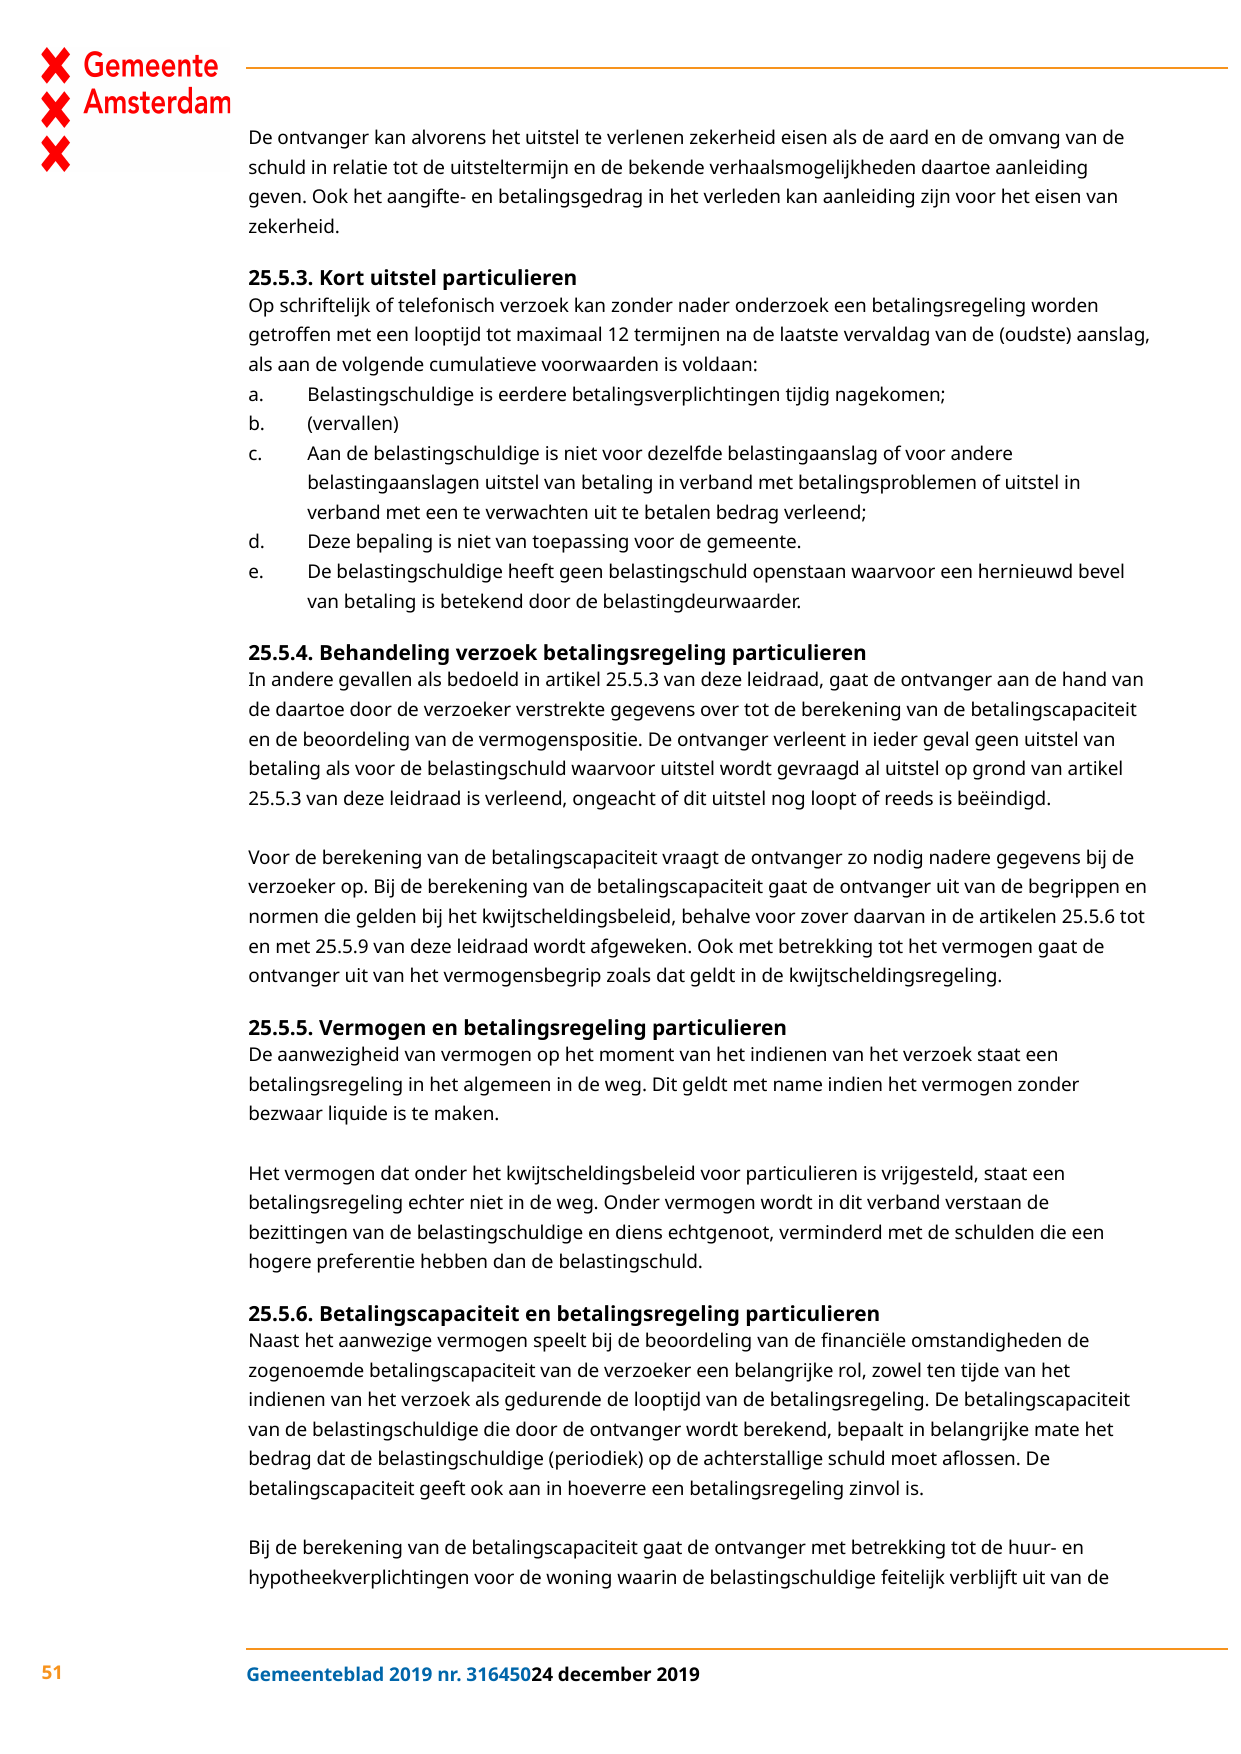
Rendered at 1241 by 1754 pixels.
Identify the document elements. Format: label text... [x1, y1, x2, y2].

text 25.5.6. Betalingscapaciteit en betalingsregeling particulieren [248, 1299, 1152, 1327]
text 25.5.4. Behandeling verzoek betalingsregeling particulieren [248, 638, 1152, 667]
text Op schriftelijk of telefonisch verzoek kan zonder nader onderzoek een betalingsregeling worden getroffen met een looptijd tot maximaal 12 termijnen na de laatste vervaldag van de (oudste) aanslag, als aan de volgende cumulatieve voorwaarden is voldaan: [248, 292, 1152, 377]
text 25.5.5. Vermogen en betalingsregeling particulieren [248, 1013, 1152, 1041]
text In andere gevallen als bedoeld in artikel 25.5.3 van deze leidraad, gaat de ontvanger aan de hand van de daartoe door de verzoeker verstrekte gegevens over tot de berekening van de betalingscapaciteit en de beoordeling van de vermogenspositie. De ontvanger verleent in ieder geval geen uitstel van betaling als voor de belastingschuld waarvoor uitstel wordt gevraagd al uitstel op grond van artikel 25.5.3 van deze leidraad is verleend, ongeacht of dit uitstel nog loopt of reeds is beëindigd. [248, 667, 1152, 811]
list (vervallen) [248, 410, 1152, 436]
picture [41, 47, 231, 172]
text 25.5.3. Kort uitstel particulieren [248, 263, 1152, 292]
list Aan de belastingschuldige is niet voor dezelfde belastingaanslag of voor andere belastingaanslagen uitstel van betaling in verband met betalingsproblemen of uitstel in verband met een te verwachten uit te betalen bedrag verleend; [248, 440, 1152, 525]
text Voor de berekening van de betalingscapaciteit vraagt de ontvanger zo nodig nadere gegevens bij de verzoeker op. Bij de berekening van de betalingscapaciteit gaat de ontvanger uit van de begrippen en normen die gelden bij het kwijtscheldingsbeleid, behalve voor zover daarvan in de artikelen 25.5.6 tot en met 25.5.9 van deze leidraad wordt afgeweken. Ook met betrekking tot het vermogen gaat de ontvanger uit van het vermogensbegrip zoals dat geldt in de kwijtscheldingsregeling. [248, 844, 1152, 988]
text De ontvanger kan alvorens het uitstel te verlenen zekerheid eisen als de aard en de omvang van de schuld in relatie tot de uitsteltermijn en de bekende verhaalsmogelijkheden daartoe aanleiding geven. Ook het aangifte- en betalingsgedrag in het verleden kan aanleiding zijn voor het eisen van zekerheid. [248, 124, 1152, 239]
list De belastingschuldige heeft geen belastingschuld openstaan waarvoor een hernieuwd bevel van betaling is betekend door de belastingdeurwaarder. [248, 558, 1152, 613]
list Belastingschuldige is eerdere betalingsverplichtingen tijdig nagekomen; [248, 381, 1152, 406]
text Bij de berekening van de betalingscapaciteit gaat de ontvanger met betrekking tot de huur- en hypotheekverplichtingen voor de woning waarin de belastingschuldige feitelijk verblijft uit van de [248, 1534, 1152, 1590]
text De aanwezigheid van vermogen op het moment van het indienen van het verzoek staat een betalingsregeling in het algemeen in de weg. Dit geldt met name indien het vermogen zonder bezwaar liquide is te maken. [248, 1041, 1152, 1126]
text Het vermogen dat onder het kwijtscheldingsbeleid voor particulieren is vrijgesteld, staat een betalingsregeling echter niet in de weg. Onder vermogen wordt in dit verband verstaan de bezittingen van de belastingschuldige en diens echtgenoot, verminderd met de schulden die een hogere preferentie hebben dan de belastingschuld. [248, 1160, 1152, 1274]
list Deze bepaling is niet van toepassing voor de gemeente. [248, 529, 1152, 554]
text Naast het aanwezige vermogen speelt bij de beoordeling van de financiële omstandigheden de zogenoemde betalingscapaciteit van de verzoeker een belangrijke rol, zowel ten tijde van het indienen van het verzoek als gedurende de looptijd van de betalingsregeling. De betalingscapaciteit van de belastingschuldige die door de ontvanger wordt berekend, bepaalt in belangrijke mate het bedrag dat de belastingschuldige (periodiek) op de achterstallige schuld moet aflossen. De betalingscapaciteit geeft ook aan in hoeverre een betalingsregeling zinvol is. [248, 1327, 1152, 1501]
